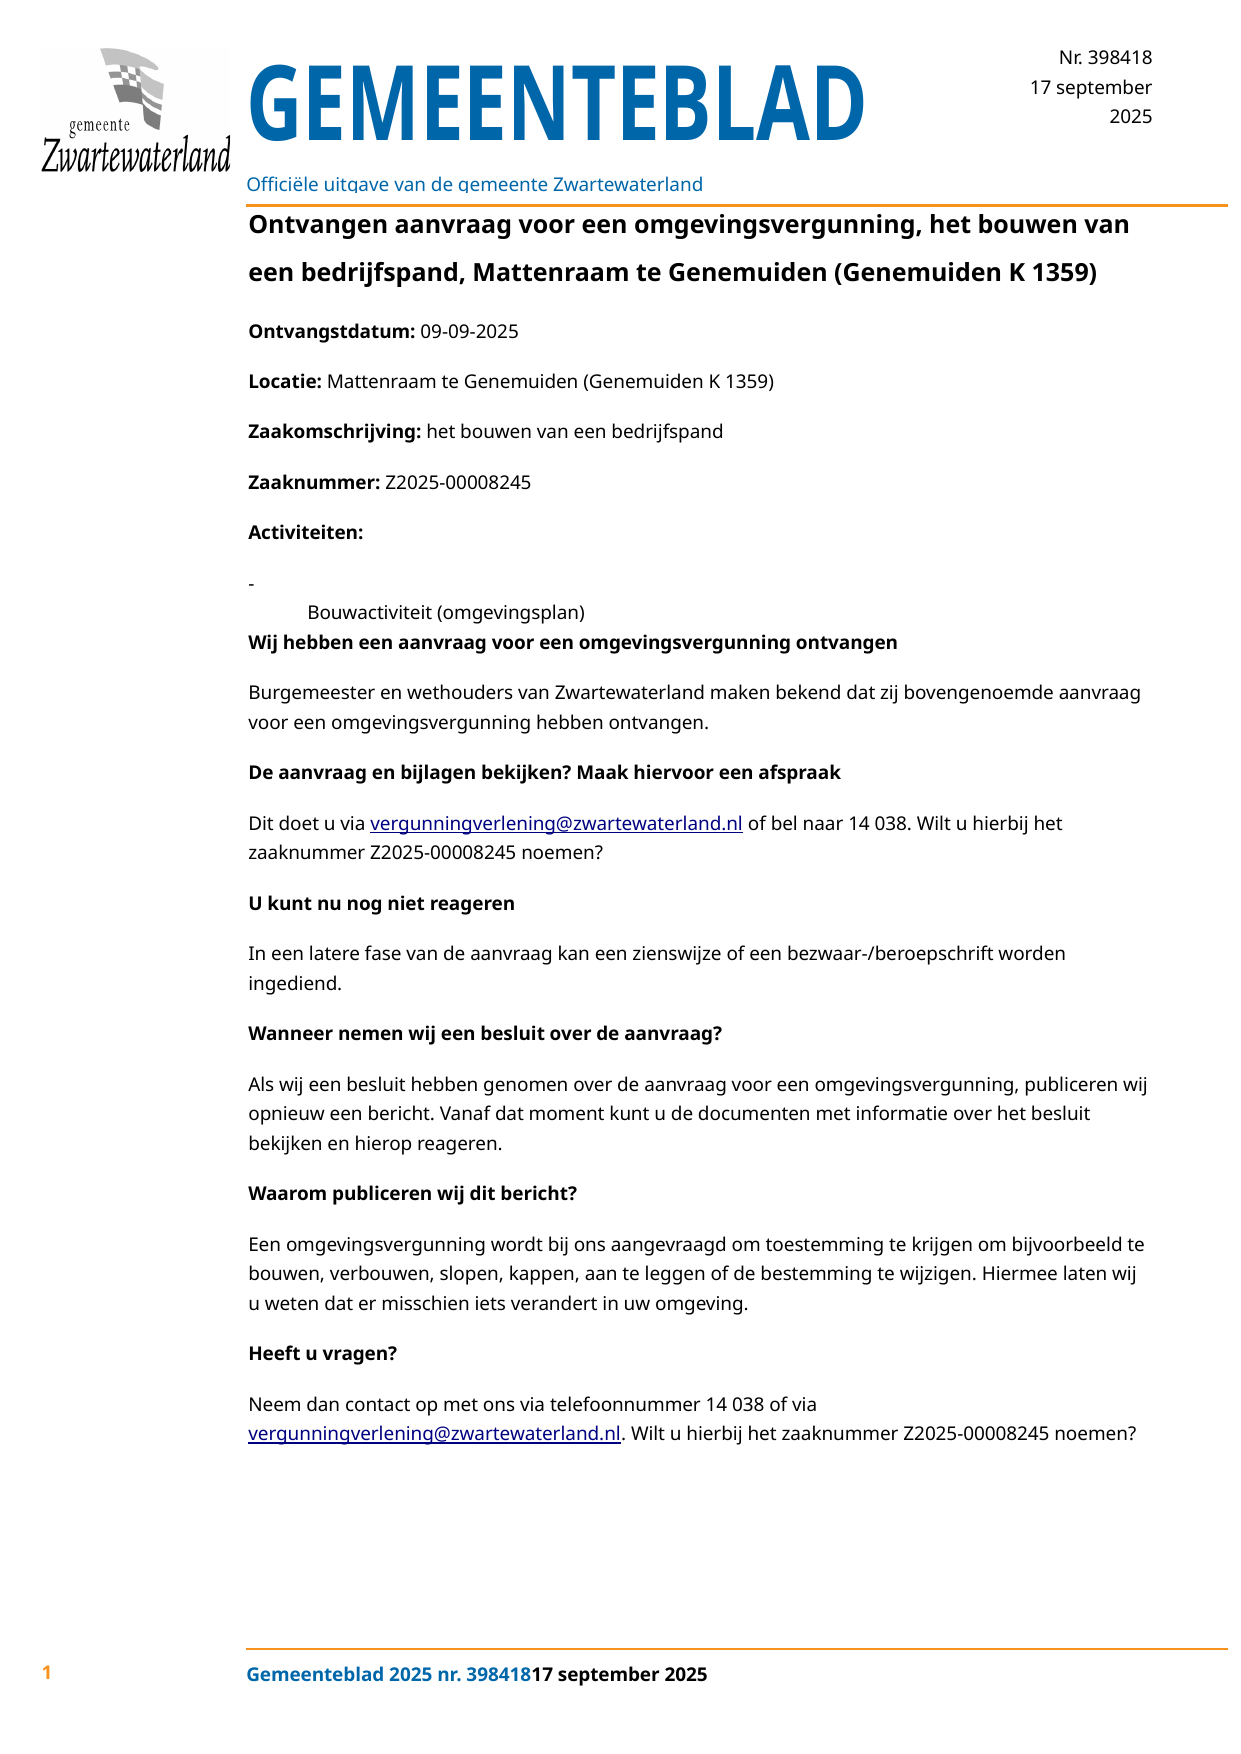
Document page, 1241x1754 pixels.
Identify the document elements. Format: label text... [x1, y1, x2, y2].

text Neem dan contact op met ons via telefoonnummer 14 038 of via vergunningverlening@zwartewaterland.nl. Wilt u hierbij het zaaknummer Z2025-00008245 noemen? [248, 1391, 1152, 1446]
text Als wij een besluit hebben genomen over de aanvraag voor een omgevingsvergunning, publiceren wij opnieuw een bericht. Vanaf dat moment kunt u de documenten met informatie over het besluit bekijken en hierop reageren. [248, 1071, 1152, 1156]
text Wanneer nemen wij een besluit over de aanvraag? [248, 1020, 1152, 1046]
text Dit doet u via vergunningverlening@zwartewaterland.nl of bel naar 14 038. Wilt u hierbij het zaaknummer Z2025-00008245 noemen? [248, 810, 1152, 865]
text Activiteiten: [248, 519, 1152, 545]
text Locatie: Mattenraam te Genemuiden (Genemuiden K 1359) [248, 368, 1152, 394]
picture [41, 47, 231, 172]
text Ontvangstdatum: 09-09-2025 [248, 318, 1152, 344]
text Burgemeester en wethouders van Zwartewaterland maken bekend dat zij bovengenoemde aanvraag voor een omgevingsvergunning hebben ontvangen. [248, 679, 1152, 735]
text Wij hebben een aanvraag voor een omgevingsvergunning ontvangen [248, 629, 1152, 655]
list Bouwactiviteit (omgevingsplan) [248, 599, 1152, 625]
text De aanvraag en bijlagen bekijken? Maak hiervoor een afspraak [248, 759, 1152, 785]
text Een omgevingsvergunning wordt bij ons aangevraagd om toestemming te krijgen om bijvoorbeeld te bouwen, verbouwen, slopen, kappen, aan te leggen of de bestemming te wijzigen. Hiermee laten wij u weten dat er misschien iets verandert in uw omgeving. [248, 1231, 1152, 1316]
text Zaaknummer: Z2025-00008245 [248, 469, 1152, 495]
text U kunt nu nog niet reageren [248, 890, 1152, 916]
text Zaakomschrijving: het bouwen van een bedrijfspand [248, 419, 1152, 444]
text In een latere fase van de aanvraag kan een zienswijze of een bezwaar-/beroepschrift worden ingediend. [248, 940, 1152, 996]
text Waarom publiceren wij dit bericht? [248, 1180, 1152, 1206]
text Ontvangen aanvraag voor een omgevingsvergunning, het bouwen van een bedrijfspand, Mattenraam te Genemuiden (Genemuiden K 1359) [248, 207, 1152, 288]
text Heeft u vragen? [248, 1340, 1152, 1366]
